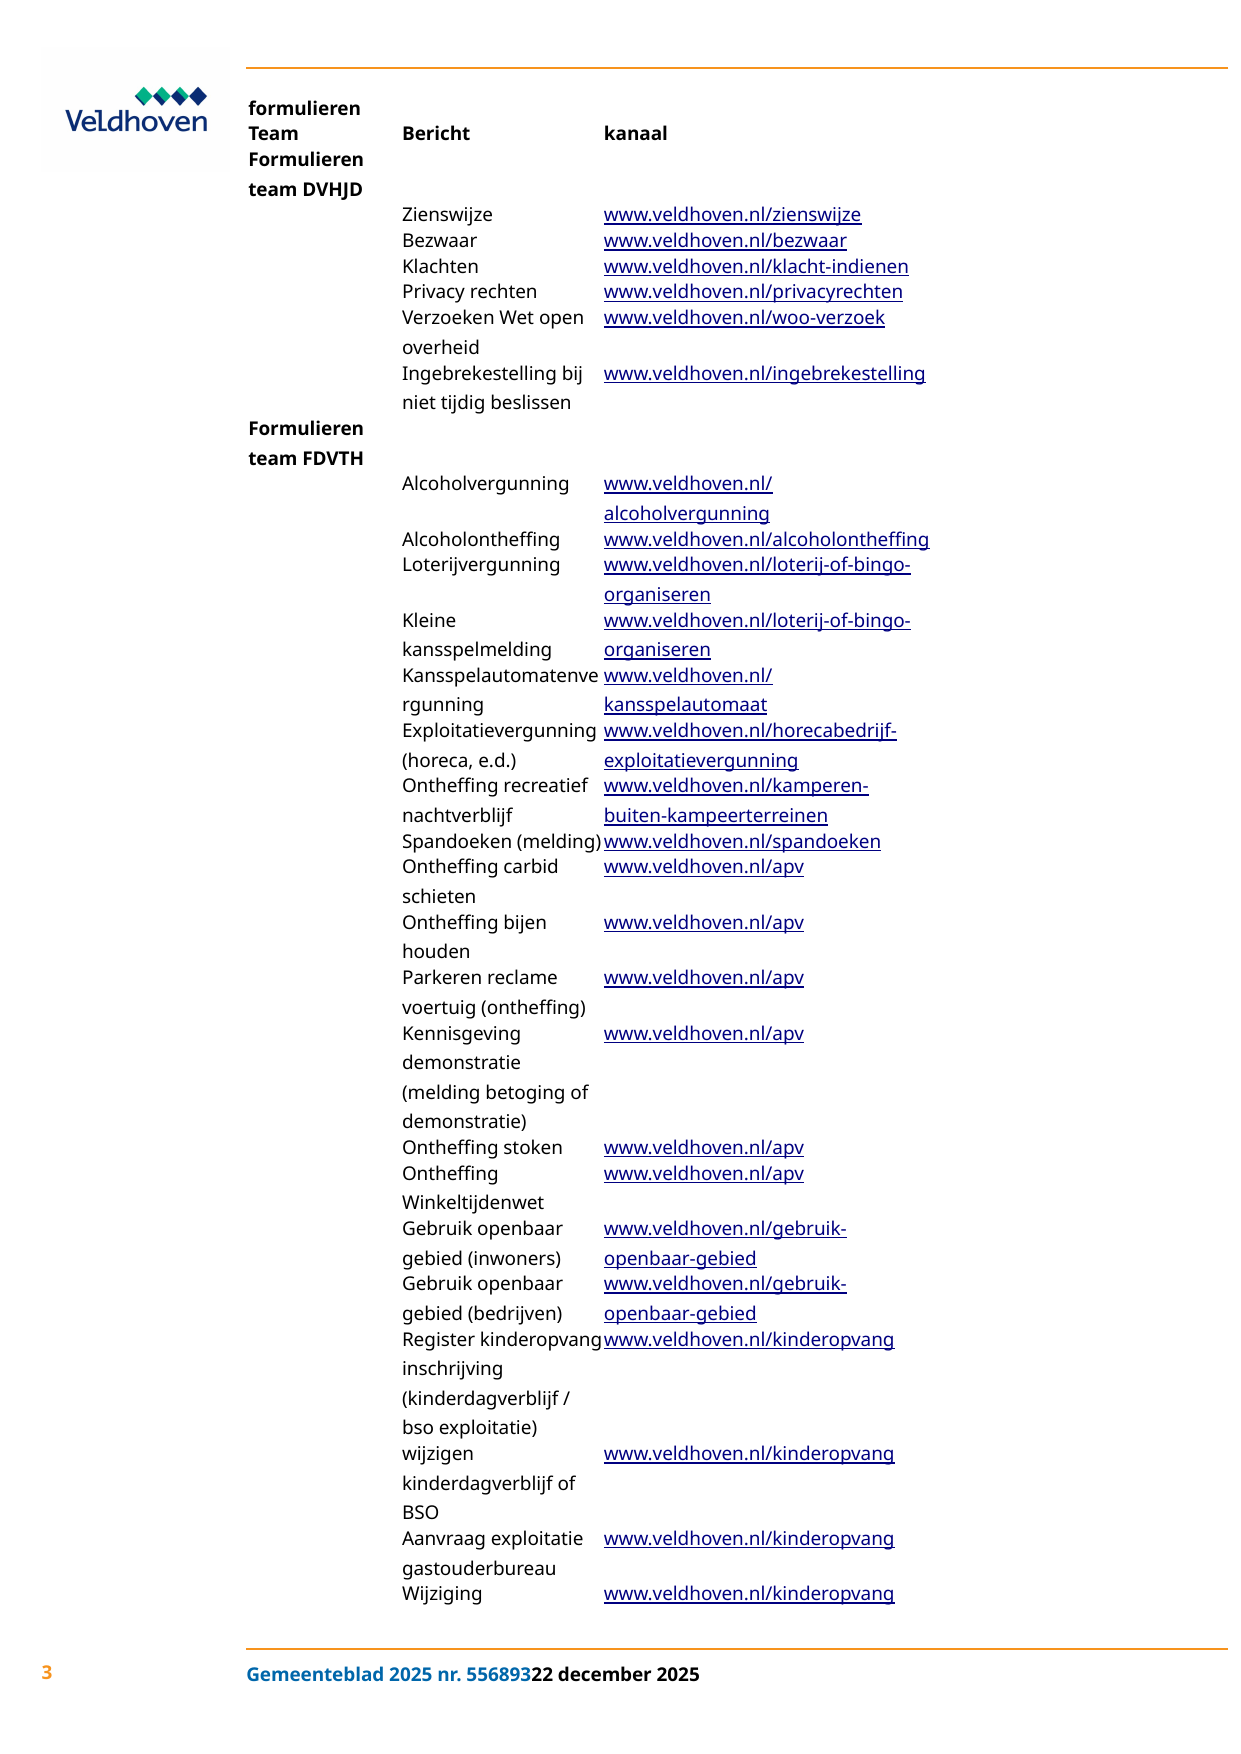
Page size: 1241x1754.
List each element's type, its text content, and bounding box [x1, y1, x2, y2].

table_cell wijzigen kinderdagverblijf of BSO [402, 1440, 604, 1525]
table_cell [931, 662, 1041, 717]
table_cell [402, 415, 604, 470]
table_cell [931, 121, 1041, 146]
table_cell [1041, 1134, 1152, 1160]
table_cell Register kinderopvang inschrijving (kinderdagverblijf / bso exploitatie) [402, 1326, 604, 1440]
table_cell [1041, 360, 1152, 415]
table_cell [248, 202, 402, 227]
table_cell [248, 854, 402, 909]
table_cell [248, 828, 402, 854]
table_cell www.veldhoven.nl/ingebrekestelling [604, 360, 931, 415]
table_cell Exploitatievergunning (horeca, e.d.) [402, 718, 604, 773]
table_cell [931, 909, 1041, 964]
table_cell Spandoeken (melding) [402, 828, 604, 854]
table_cell [1041, 773, 1152, 828]
table_cell [931, 1020, 1041, 1134]
table_cell [248, 964, 402, 1020]
table_cell [1041, 305, 1152, 360]
table_cell [1041, 1160, 1152, 1215]
table_cell Zienswijze [402, 202, 604, 227]
table_header [402, 95, 604, 121]
table_cell [248, 1020, 402, 1134]
table_cell [1041, 1581, 1152, 1606]
table_cell Ingebrekestelling bij niet tijdig beslissen [402, 360, 604, 415]
table_cell www.veldhoven.nl/apv [604, 1160, 931, 1215]
table_cell [1041, 551, 1152, 607]
table_cell [931, 1440, 1041, 1525]
table_cell [1041, 415, 1152, 470]
table_cell [1041, 828, 1152, 854]
table_cell Formulieren team DVHJD [248, 146, 402, 202]
table_cell [1041, 1215, 1152, 1271]
table_cell Parkeren reclame voertuig (ontheffing) [402, 964, 604, 1020]
table_cell [931, 551, 1041, 607]
table_cell Gebruik openbaar gebied (bedrijven) [402, 1271, 604, 1326]
table_cell [1041, 1020, 1152, 1134]
table_cell www.veldhoven.nl/apv [604, 1134, 931, 1160]
table_cell [931, 1134, 1041, 1160]
table_cell [931, 964, 1041, 1020]
table_cell Team [248, 121, 402, 146]
table_cell [1041, 146, 1152, 202]
table_cell [248, 1160, 402, 1215]
table_cell Aanvraag exploitatie gastouderbureau [402, 1525, 604, 1581]
table_cell Loterijvergunning [402, 551, 604, 607]
table_header [931, 95, 1041, 121]
table_cell [248, 1326, 402, 1440]
table_cell www.veldhoven.nl/loterij-of-bingo-organiseren [604, 551, 931, 607]
table_cell www.veldhoven.nl/kinderopvang [604, 1440, 931, 1525]
table_cell [1041, 607, 1152, 662]
table_cell [1041, 121, 1152, 146]
table_cell Ontheffing recreatief nachtverblijf [402, 773, 604, 828]
table_cell [931, 773, 1041, 828]
table_cell www.veldhoven.nl/kinderopvang [604, 1525, 931, 1581]
table_cell www.veldhoven.nl/apv [604, 1020, 931, 1134]
table_cell [931, 854, 1041, 909]
table_cell [931, 146, 1041, 202]
table_cell Ontheffing stoken [402, 1134, 604, 1160]
table_cell [248, 551, 402, 607]
table_cell www.veldhoven.nl/privacyrechten [604, 279, 931, 304]
table_cell [1041, 1440, 1152, 1525]
table_cell [248, 470, 402, 526]
table_cell [248, 718, 402, 773]
table_cell [1041, 279, 1152, 304]
table_cell [931, 1160, 1041, 1215]
table_cell www.veldhoven.nl/woo-verzoek [604, 305, 931, 360]
table_cell www.veldhoven.nl/kinderopvang [604, 1581, 931, 1606]
table_header [604, 95, 931, 121]
table_cell [248, 1581, 402, 1606]
table_cell [1041, 253, 1152, 279]
table_cell [248, 909, 402, 964]
table_cell Bericht [402, 121, 604, 146]
table_cell Formulieren team FDVTH [248, 415, 402, 470]
table_cell [931, 279, 1041, 304]
table_cell [931, 1215, 1041, 1271]
table_cell [931, 360, 1041, 415]
table_cell www.veldhoven.nl/klacht-indienen [604, 253, 931, 279]
table_cell [248, 1215, 402, 1271]
table_cell [931, 607, 1041, 662]
table_cell [931, 227, 1041, 253]
table_cell www.veldhoven.nl/kansspelautomaat [604, 662, 931, 717]
table_cell [1041, 854, 1152, 909]
table_cell [248, 227, 402, 253]
table_cell www.veldhoven.nl/horecabedrijf-exploitatievergunning [604, 718, 931, 773]
table_cell www.veldhoven.nl/bezwaar [604, 227, 931, 253]
table_cell www.veldhoven.nl/kinderopvang [604, 1326, 931, 1440]
table_cell [931, 828, 1041, 854]
table_cell Bezwaar [402, 227, 604, 253]
table_cell www.veldhoven.nl/gebruik-openbaar-gebied [604, 1271, 931, 1326]
table_cell Klachten [402, 253, 604, 279]
table_cell www.veldhoven.nl/apv [604, 964, 931, 1020]
table_cell [248, 360, 402, 415]
table_cell www.veldhoven.nl/gebruik-openbaar-gebied [604, 1215, 931, 1271]
table_cell [931, 470, 1041, 526]
table_cell [1041, 470, 1152, 526]
table_cell www.veldhoven.nl/apv [604, 854, 931, 909]
table_cell www.veldhoven.nl/alcoholvergunning [604, 470, 931, 526]
table_cell [1041, 1326, 1152, 1440]
table_cell Kleine kansspelmelding [402, 607, 604, 662]
table_cell [1041, 1525, 1152, 1581]
table_cell Alcoholvergunning [402, 470, 604, 526]
table_cell [248, 773, 402, 828]
table_cell Wijziging [402, 1581, 604, 1606]
table_cell [604, 146, 931, 202]
table_cell [1041, 227, 1152, 253]
table_cell [248, 1525, 402, 1581]
table_cell Privacy rechten [402, 279, 604, 304]
table_cell [931, 526, 1041, 551]
table_cell www.veldhoven.nl/loterij-of-bingo-organiseren [604, 607, 931, 662]
table_cell Alcoholontheffing [402, 526, 604, 551]
table_cell [931, 305, 1041, 360]
table_cell [931, 1581, 1041, 1606]
table_cell [248, 1440, 402, 1525]
table_cell [248, 1134, 402, 1160]
table_cell [1041, 662, 1152, 717]
table_cell [931, 1525, 1041, 1581]
table_cell [1041, 909, 1152, 964]
table_cell [1041, 964, 1152, 1020]
picture [41, 47, 231, 172]
table_cell [248, 279, 402, 304]
table_cell [248, 305, 402, 360]
table_cell kanaal [604, 121, 931, 146]
table_cell [931, 253, 1041, 279]
table_cell www.veldhoven.nl/spandoeken [604, 828, 931, 854]
table_cell www.veldhoven.nl/kamperen-buiten-kampeerterreinen [604, 773, 931, 828]
table_cell [931, 1326, 1041, 1440]
table_cell [931, 415, 1041, 470]
table_cell [931, 718, 1041, 773]
table_header formulieren [248, 95, 402, 121]
table_cell [402, 146, 604, 202]
table_cell [1041, 718, 1152, 773]
table_cell Kansspelautomatenvergunning [402, 662, 604, 717]
table_cell Ontheffing Winkeltijdenwet [402, 1160, 604, 1215]
table_cell www.veldhoven.nl/zienswijze [604, 202, 931, 227]
table_cell [1041, 202, 1152, 227]
table_cell [931, 1271, 1041, 1326]
table_cell Ontheffing carbid schieten [402, 854, 604, 909]
table_cell [1041, 526, 1152, 551]
table_cell [1041, 1271, 1152, 1326]
table_cell Ontheffing bijen houden [402, 909, 604, 964]
table_cell Gebruik openbaar gebied (inwoners) [402, 1215, 604, 1271]
table_cell [248, 607, 402, 662]
table_cell Verzoeken Wet open overheid [402, 305, 604, 360]
table_cell www.veldhoven.nl/apv [604, 909, 931, 964]
table_header [1041, 95, 1152, 121]
table_cell [604, 415, 931, 470]
table_cell [931, 202, 1041, 227]
table_cell www.veldhoven.nl/alcoholontheffing [604, 526, 931, 551]
table_cell [248, 1271, 402, 1326]
table_cell [248, 526, 402, 551]
table_cell [248, 253, 402, 279]
table_cell Kennisgeving demonstratie (melding betoging of demonstratie) [402, 1020, 604, 1134]
table_cell [248, 662, 402, 717]
